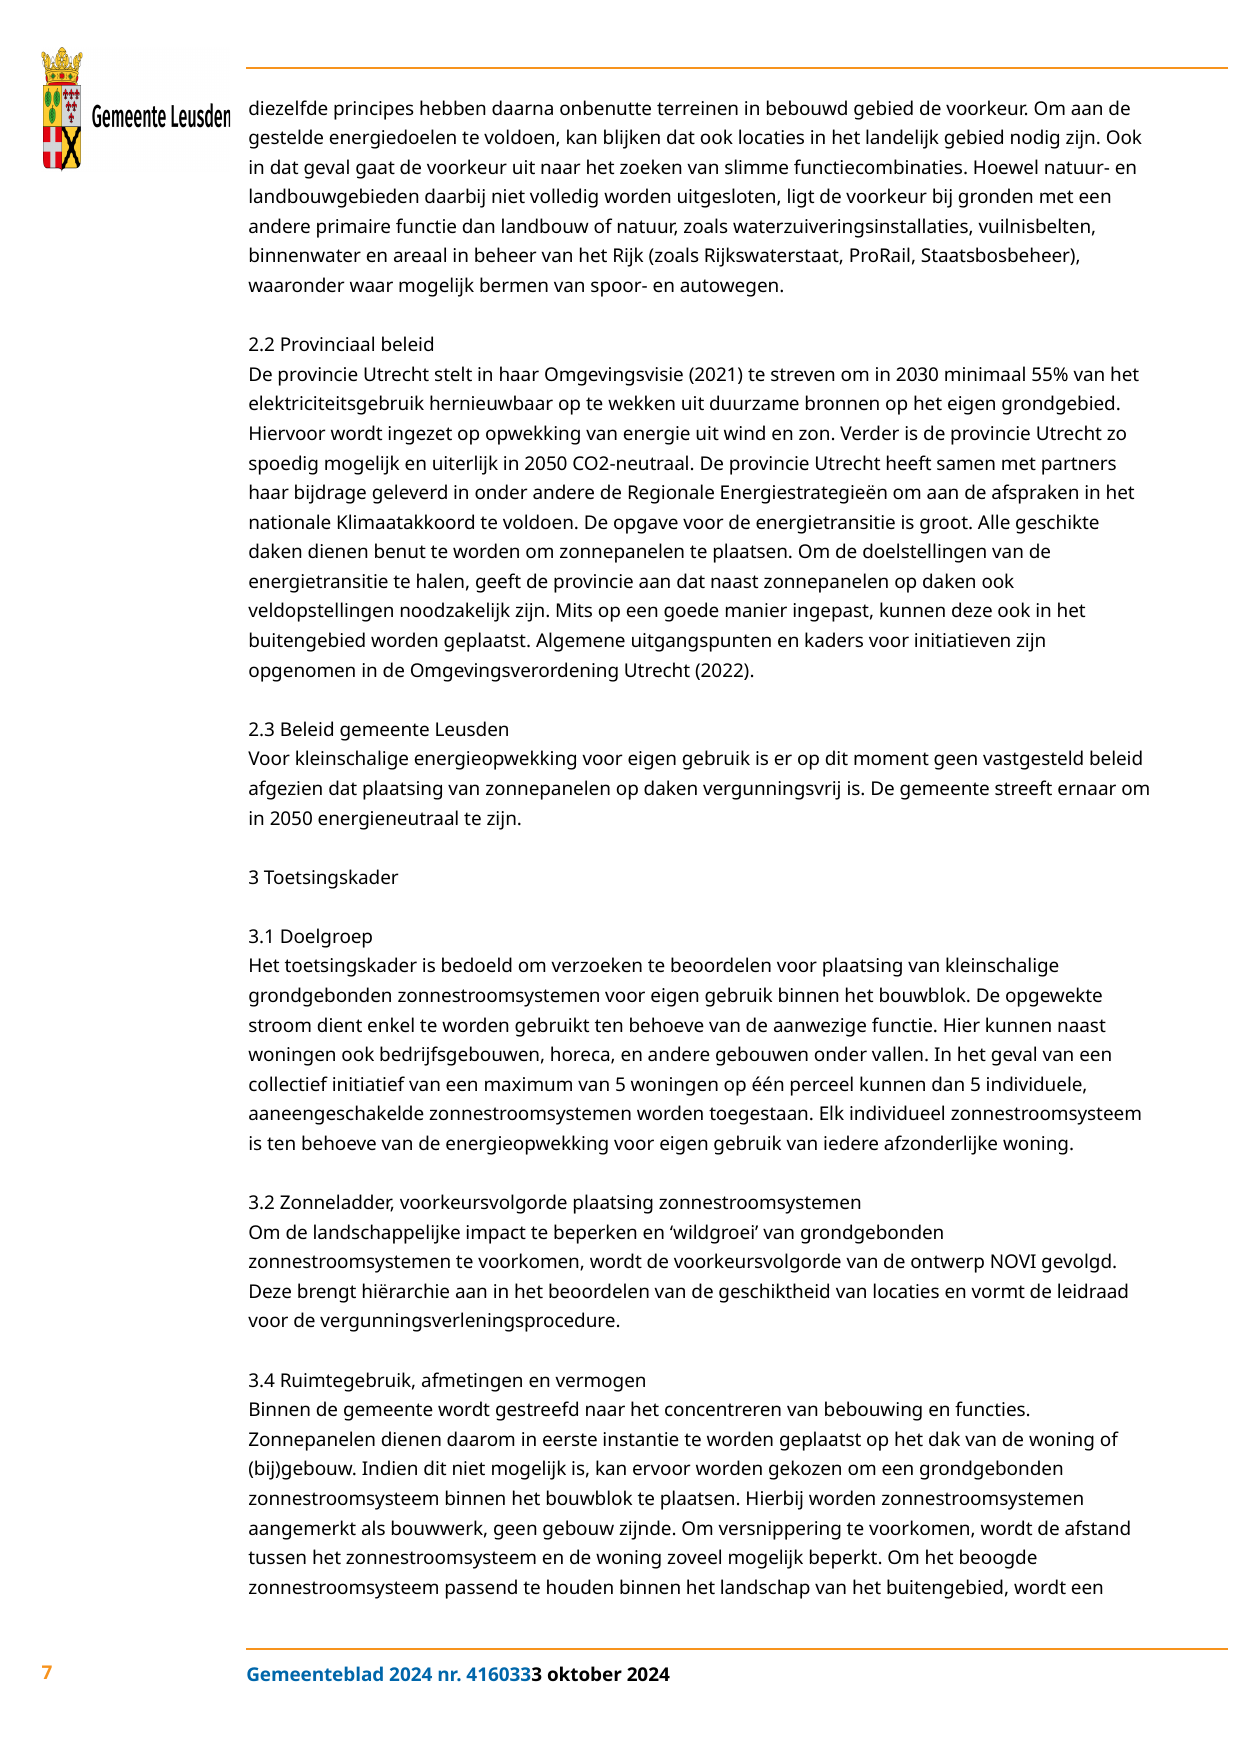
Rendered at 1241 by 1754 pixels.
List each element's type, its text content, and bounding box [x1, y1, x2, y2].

text Om de landschappelijke impact te beperken en ‘wildgroei’ van grondgebonden zonnestroomsystemen te voorkomen, wordt de voorkeursvolgorde van de ontwerp NOVI gevolgd. Deze brengt hiërarchie aan in het beoordelen van de geschiktheid van locaties en vormt de leidraad voor de vergunningsverleningsprocedure. [248, 1219, 1152, 1333]
text 3.2 Zonneladder, voorkeursvolgorde plaatsing zonnestroomsystemen [248, 1189, 1152, 1215]
text diezelfde principes hebben daarna onbenutte terreinen in bebouwd gebied de voorkeur. Om aan de gestelde energiedoelen te voldoen, kan blijken dat ook locaties in het landelijk gebied nodig zijn. Ook in dat geval gaat de voorkeur uit naar het zoeken van slimme functiecombinaties. Hoewel natuur- en landbouwgebieden daarbij niet volledig worden uitgesloten, ligt de voorkeur bij gronden met een andere primaire functie dan landbouw of natuur, zoals waterzuiveringsinstallaties, vuilnisbelten, binnenwater en areaal in beheer van het Rijk (zoals Rijkswaterstaat, ProRail, Staatsbosbeheer), waaronder waar mogelijk bermen van spoor- en autowegen. [248, 95, 1152, 298]
text 2.3 Beleid gemeente Leusden [248, 716, 1152, 742]
text 3 Toetsingskader [248, 864, 1152, 890]
text 3.1 Doelgroep [248, 923, 1152, 949]
text 2.2 Provinciaal beleid [248, 331, 1152, 357]
text Voor kleinschalige energieopwekking voor eigen gebruik is er op dit moment geen vastgesteld beleid afgezien dat plaatsing van zonnepanelen op daken vergunningsvrij is. De gemeente streeft ernaar om in 2050 energieneutraal te zijn. [248, 746, 1152, 831]
text Binnen de gemeente wordt gestreefd naar het concentreren van bebouwing en functies. Zonnepanelen dienen daarom in eerste instantie te worden geplaatst op het dak van de woning of (bij)gebouw. Indien dit niet mogelijk is, kan ervoor worden gekozen om een grondgebonden zonnestroomsysteem binnen het bouwblok te plaatsen. Hierbij worden zonnestroomsystemen aangemerkt als bouwwerk, geen gebouw zijnde. Om versnippering te voorkomen, wordt de afstand tussen het zonnestroomsysteem en de woning zoveel mogelijk beperkt. Om het beoogde zonnestroomsysteem passend te houden binnen het landschap van het buitengebied, wordt een [248, 1396, 1152, 1600]
text Het toetsingskader is bedoeld om verzoeken te beoordelen voor plaatsing van kleinschalige grondgebonden zonnestroomsystemen voor eigen gebruik binnen het bouwblok. De opgewekte stroom dient enkel te worden gebruikt ten behoeve van de aanwezige functie. Hier kunnen naast woningen ook bedrijfsgebouwen, horeca, en andere gebouwen onder vallen. In het geval van een collectief initiatief van een maximum van 5 woningen op één perceel kunnen dan 5 individuele, aaneengeschakelde zonnestroomsystemen worden toegestaan. Elk individueel zonnestroomsysteem is ten behoeve van de energieopwekking voor eigen gebruik van iedere afzonderlijke woning. [248, 953, 1152, 1156]
picture [41, 47, 231, 172]
text De provincie Utrecht stelt in haar Omgevingsvisie (2021) te streven om in 2030 minimaal 55% van het elektriciteitsgebruik hernieuwbaar op te wekken uit duurzame bronnen op het eigen grondgebied. Hiervoor wordt ingezet op opwekking van energie uit wind en zon. Verder is de provincie Utrecht zo spoedig mogelijk en uiterlijk in 2050 CO2-neutraal. De provincie Utrecht heeft samen met partners haar bijdrage geleverd in onder andere de Regionale Energiestrategieën om aan de afspraken in het nationale Klimaatakkoord te voldoen. De opgave voor de energietransitie is groot. Alle geschikte daken dienen benut te worden om zonnepanelen te plaatsen. Om de doelstellingen van de energietransitie te halen, geeft de provincie aan dat naast zonnepanelen op daken ook veldopstellingen noodzakelijk zijn. Mits op een goede manier ingepast, kunnen deze ook in het buitengebied worden geplaatst. Algemene uitgangspunten en kaders voor initiatieven zijn opgenomen in de Omgevingsverordening Utrecht (2022). [248, 361, 1152, 683]
text 3.4 Ruimtegebruik, afmetingen en vermogen [248, 1367, 1152, 1393]
